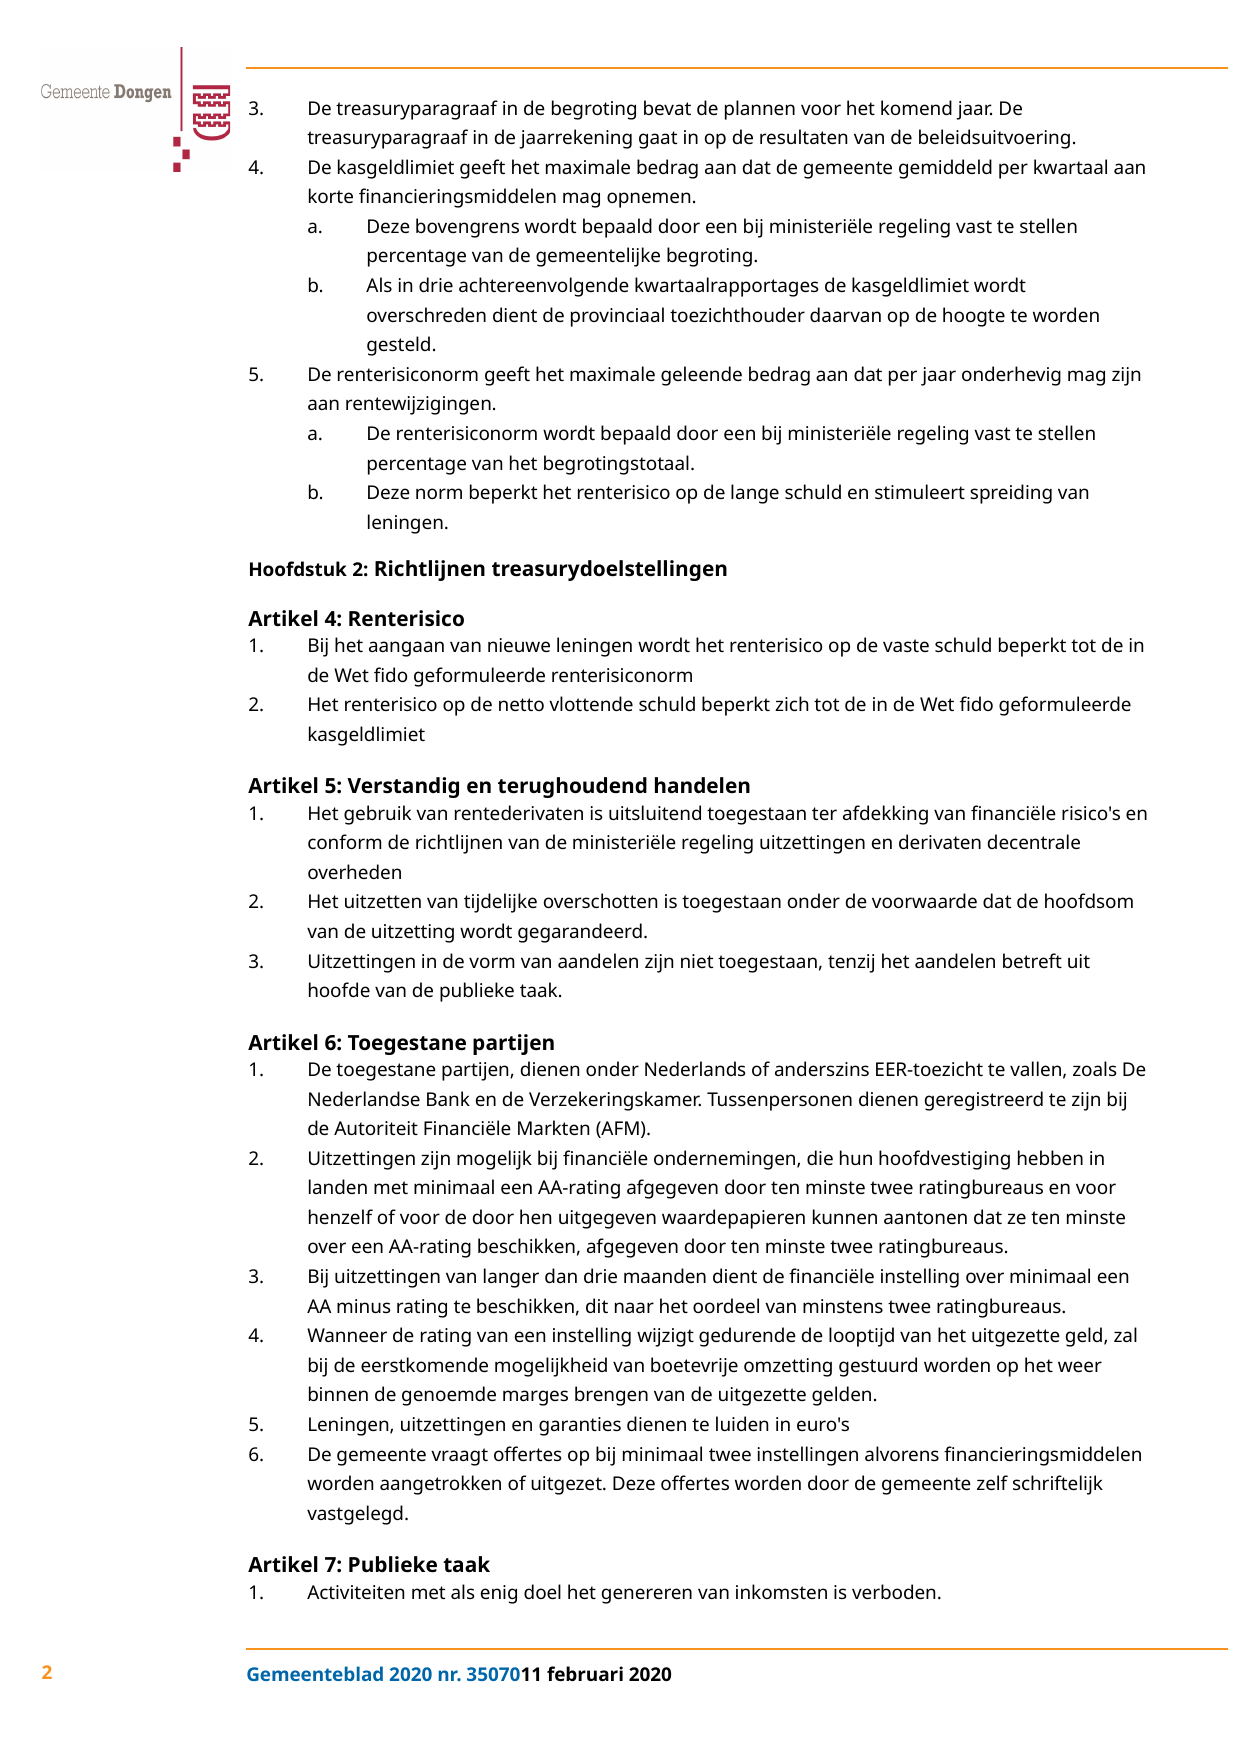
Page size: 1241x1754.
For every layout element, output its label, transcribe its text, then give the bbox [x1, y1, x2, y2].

text Artikel 7: Publieke taak [248, 1550, 1152, 1579]
list Leningen, uitzettingen en garanties dienen te luiden in euro's [248, 1411, 1152, 1437]
list Activiteiten met als enig doel het genereren van inkomsten is verboden. [248, 1579, 1152, 1604]
list Uitzettingen in de vorm van aandelen zijn niet toegestaan, tenzij het aandelen betreft uit hoofde van de publieke taak. [248, 948, 1152, 1003]
text Artikel 5: Verstandig en terughoudend handelen [248, 771, 1152, 800]
list Uitzettingen zijn mogelijk bij financiële ondernemingen, die hun hoofdvestiging hebben in landen met minimaal een AA-rating afgegeven door ten minste twee ratingbureaus en voor henzelf of voor de door hen uitgegeven waardepapieren kunnen aantonen dat ze ten minste over een AA-rating beschikken, afgegeven door ten minste twee ratingbureaus. [248, 1145, 1152, 1259]
list Het gebruik van rentederivaten is uitsluitend toegestaan ter afdekking van financiële risico's en conform de richtlijnen van de ministeriële regeling uitzettingen en derivaten decentrale overheden [248, 800, 1152, 885]
list Deze bovengrens wordt bepaald door een bij ministeriële regeling vast te stellen percentage van de gemeentelijke begroting. [307, 213, 1152, 268]
list Als in drie achtereenvolgende kwartaalrapportages de kasgeldlimiet wordt overschreden dient de provinciaal toezichthouder daarvan op de hoogte te worden gesteld. [307, 272, 1152, 357]
list Wanneer de rating van een instelling wijzigt gedurende de looptijd van het uitgezette geld, zal bij de eerstkomende mogelijkheid van boetevrije omzetting gestuurd worden op het weer binnen de genoemde marges brengen van de uitgezette gelden. [248, 1322, 1152, 1407]
list Deze norm beperkt het renterisico op de lange schuld en stimuleert spreiding van leningen. [307, 479, 1152, 535]
list Bij uitzettingen van langer dan drie maanden dient de financiële instelling over minimaal een AA minus rating te beschikken, dit naar het oordeel van minstens twee ratingbureaus. [248, 1263, 1152, 1319]
list Het uitzetten van tijdelijke overschotten is toegestaan onder de voorwaarde dat de hoofdsom van de uitzetting wordt gegarandeerd. [248, 889, 1152, 944]
text Hoofdstuk 2: Richtlijnen treasurydoelstellingen [248, 554, 1152, 583]
list Bij het aangaan van nieuwe leningen wordt het renterisico op de vaste schuld beperkt tot de in de Wet fido geformuleerde renterisiconorm [248, 632, 1152, 688]
list Het renterisico op de netto vlottende schuld beperkt zich tot de in de Wet fido geformuleerde kasgeldlimiet [248, 691, 1152, 747]
text Artikel 6: Toegestane partijen [248, 1028, 1152, 1056]
text Artikel 4: Renterisico [248, 604, 1152, 632]
list De renterisiconorm geeft het maximale geleende bedrag aan dat per jaar onderhevig mag zijn aan rentewijzigingen. [248, 361, 1152, 416]
list De kasgeldlimiet geeft het maximale bedrag aan dat de gemeente gemiddeld per kwartaal aan korte financieringsmiddelen mag opnemen. [248, 154, 1152, 209]
picture [41, 47, 231, 172]
list De treasuryparagraaf in de begroting bevat de plannen voor het komend jaar. De treasuryparagraaf in de jaarrekening gaat in op de resultaten van de beleidsuitvoering. [248, 95, 1152, 150]
list De renterisiconorm wordt bepaald door een bij ministeriële regeling vast te stellen percentage van het begrotingstotaal. [307, 420, 1152, 476]
list De gemeente vraagt offertes op bij minimaal twee instellingen alvorens financieringsmiddelen worden aangetrokken of uitgezet. Deze offertes worden door de gemeente zelf schriftelijk vastgelegd. [248, 1441, 1152, 1526]
list De toegestane partijen, dienen onder Nederlands of anderszins EER-toezicht te vallen, zoals De Nederlandse Bank en de Verzekeringskamer. Tussenpersonen dienen geregistreerd te zijn bij de Autoriteit Financiële Markten (AFM). [248, 1056, 1152, 1141]
